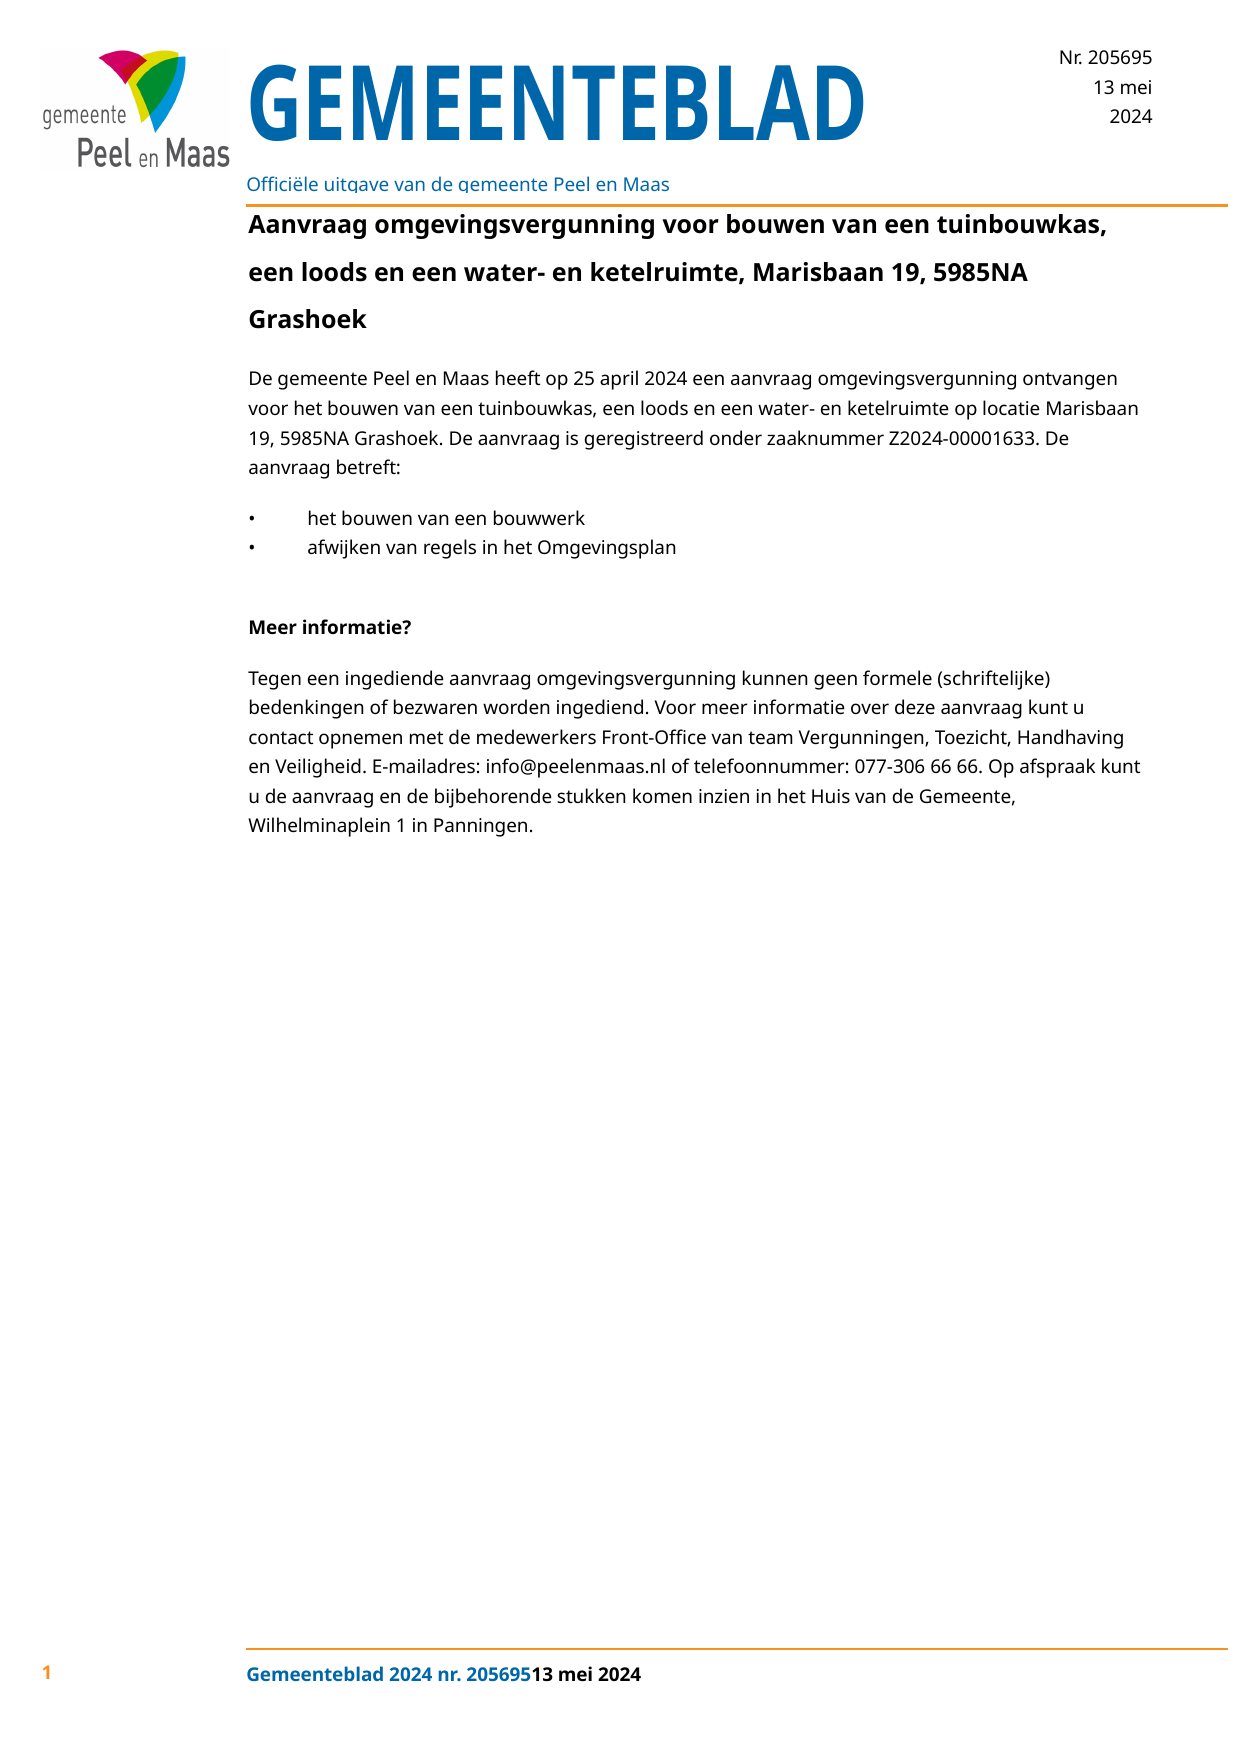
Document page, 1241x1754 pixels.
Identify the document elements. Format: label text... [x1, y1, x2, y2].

text De gemeente Peel en Maas heeft op 25 april 2024 een aanvraag omgevingsvergunning ontvangen voor het bouwen van een tuinbouwkas, een loods en een water- en ketelruimte op locatie Marisbaan 19, 5985NA Grashoek. De aanvraag is geregistreerd onder zaaknummer Z2024-00001633. De aanvraag betreft: [248, 366, 1152, 480]
picture [41, 47, 231, 172]
list afwijken van regels in het Omgevingsplan [248, 534, 1152, 560]
list het bouwen van een bouwwerk [248, 505, 1152, 530]
text Aanvraag omgevingsvergunning voor bouwen van een tuinbouwkas, een loods en een water- en ketelruimte, Marisbaan 19, 5985NA Grashoek [248, 207, 1152, 336]
text Tegen een ingediende aanvraag omgevingsvergunning kunnen geen formele (schriftelijke) bedenkingen of bezwaren worden ingediend. Voor meer informatie over deze aanvraag kunt u contact opnemen met de medewerkers Front-Office van team Vergunningen, Toezicht, Handhaving en Veiligheid. E-mailadres: info@peelenmaas.nl of telefoonnummer: 077-306 66 66. Op afspraak kunt u de aanvraag en de bijbehorende stukken komen inzien in het Huis van de Gemeente, Wilhelminaplein 1 in Panningen. [248, 665, 1152, 838]
text Meer informatie? [248, 614, 1152, 640]
